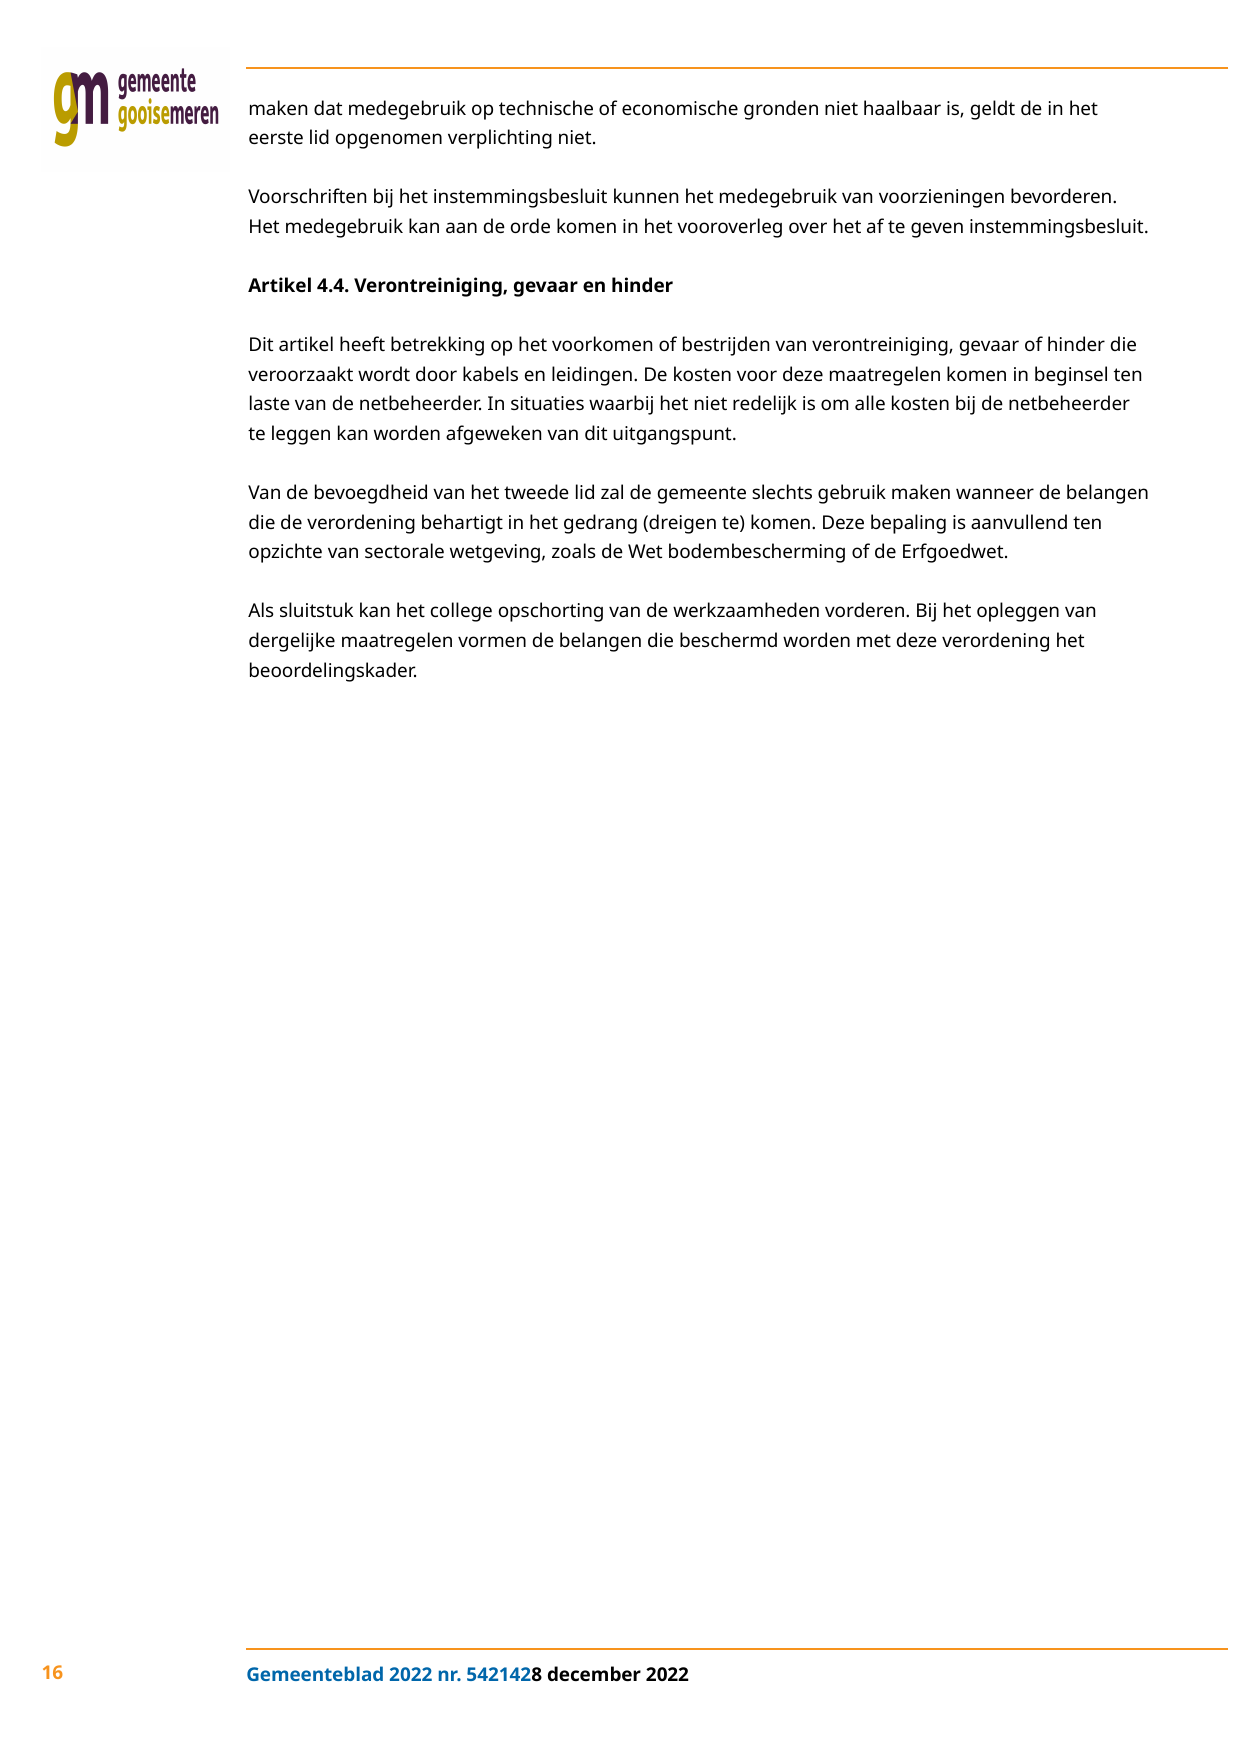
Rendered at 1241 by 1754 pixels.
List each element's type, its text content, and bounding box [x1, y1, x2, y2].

text Artikel 4.4. Verontreiniging, gevaar en hinder [248, 272, 1152, 298]
text Van de bevoegdheid van het tweede lid zal de gemeente slechts gebruik maken wanneer de belangen die de verordening behartigt in het gedrang (dreigen te) komen. Deze bepaling is aanvullend ten opzichte van sectorale wetgeving, zoals de Wet bodembescherming of de Erfgoedwet. [248, 479, 1152, 564]
text Als sluitstuk kan het college opschorting van de werkzaamheden vorderen. Bij het opleggen van dergelijke maatregelen vormen de belangen die beschermd worden met deze verordening het beoordelingskader. [248, 598, 1152, 683]
text Voorschriften bij het instemmingsbesluit kunnen het medegebruik van voorzieningen bevorderen. Het medegebruik kan aan de orde komen in het vooroverleg over het af te geven instemmingsbesluit. [248, 183, 1152, 239]
text maken dat medegebruik op technische of economische gronden niet haalbaar is, geldt de in het eerste lid opgenomen verplichting niet. [248, 95, 1152, 150]
picture [41, 47, 231, 172]
text Dit artikel heeft betrekking op het voorkomen of bestrijden van verontreiniging, gevaar of hinder die veroorzaakt wordt door kabels en leidingen. De kosten voor deze maatregelen komen in beginsel ten laste van de netbeheerder. In situaties waarbij het niet redelijk is om alle kosten bij de netbeheerder te leggen kan worden afgeweken van dit uitgangspunt. [248, 331, 1152, 446]
